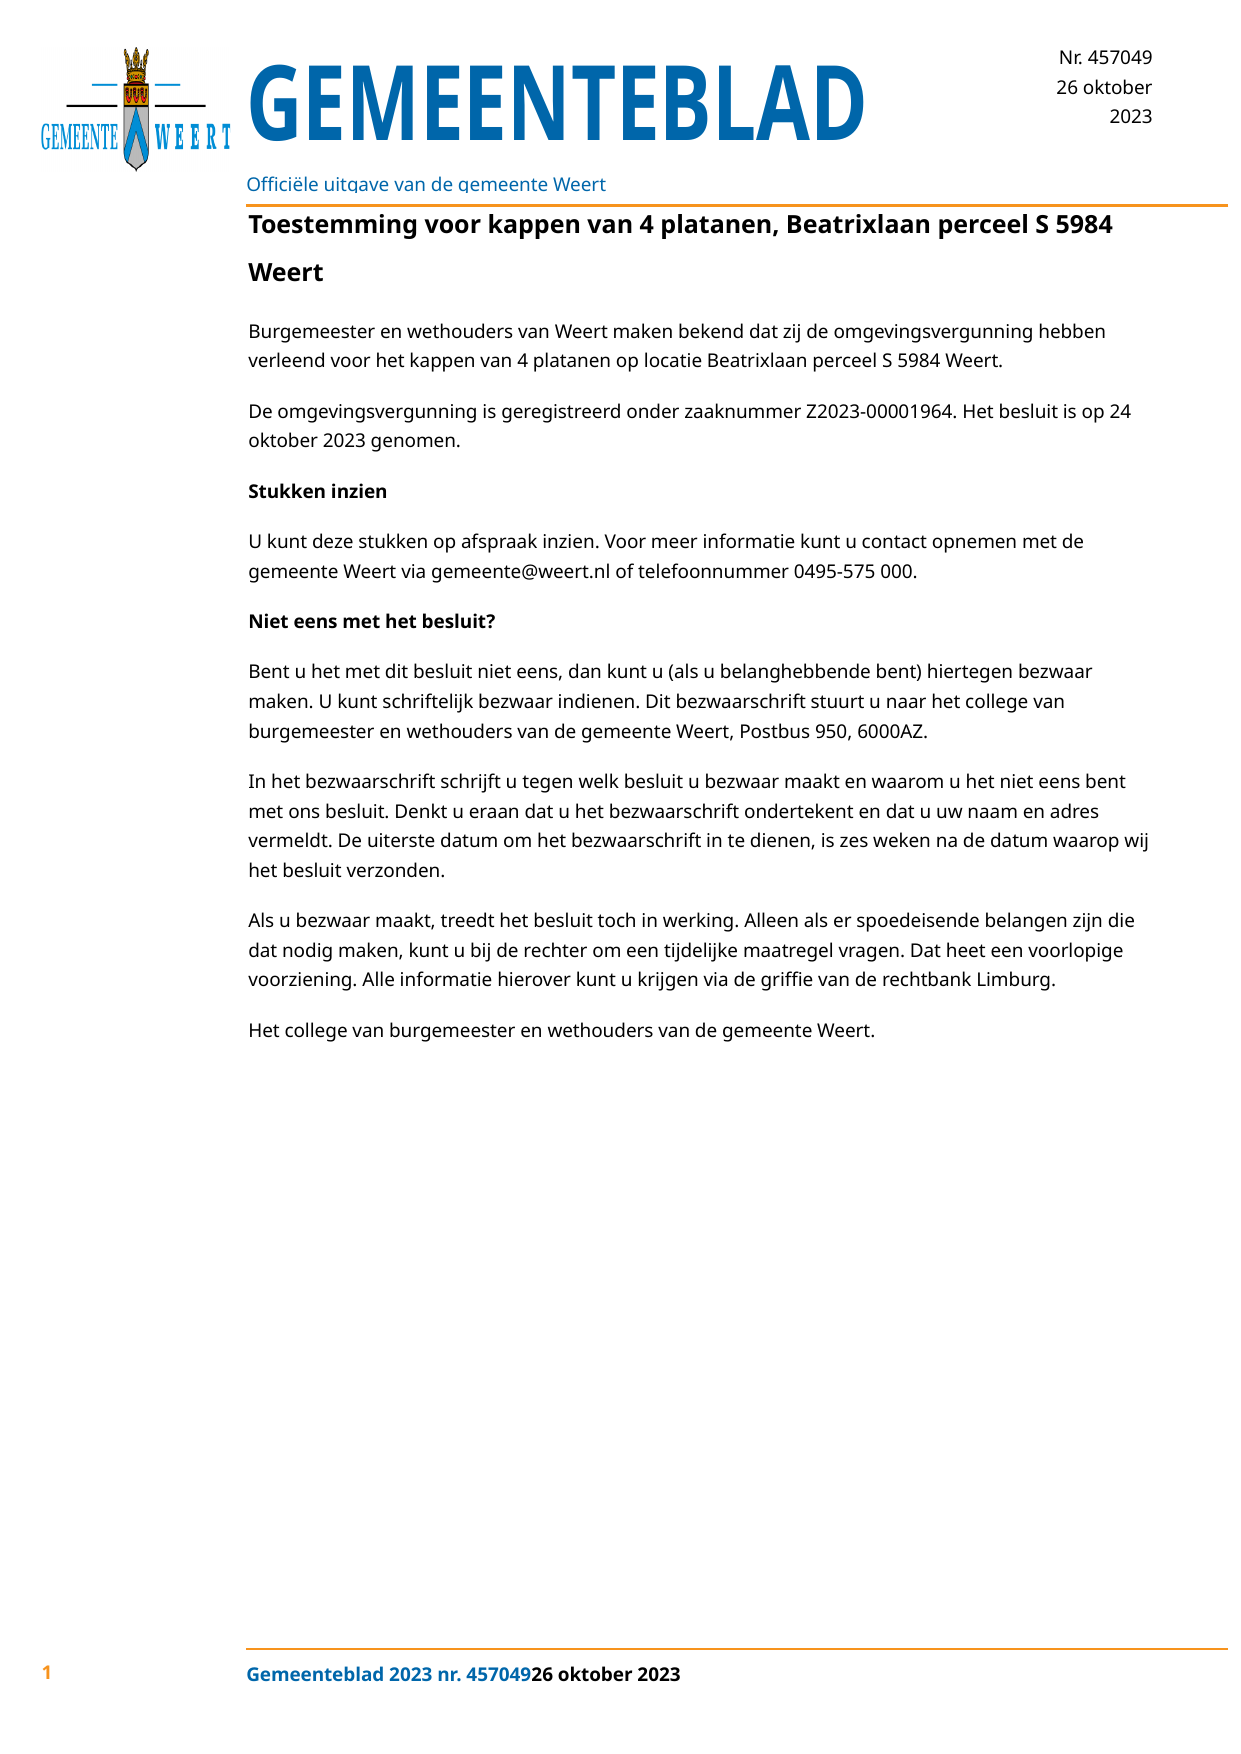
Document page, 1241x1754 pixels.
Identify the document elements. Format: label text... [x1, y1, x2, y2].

text Het college van burgemeester en wethouders van de gemeente Weert. [248, 1017, 1152, 1043]
text Toestemming voor kappen van 4 platanen, Beatrixlaan perceel S 5984 Weert [248, 207, 1152, 288]
text Stukken inzien [248, 478, 1152, 504]
text Bent u het met dit besluit niet eens, dan kunt u (als u belanghebbende bent) hiertegen bezwaar maken. U kunt schriftelijk bezwaar indienen. Dit bezwaarschrift stuurt u naar het college van burgemeester en wethouders van de gemeente Weert, Postbus 950, 6000AZ. [248, 659, 1152, 744]
text Burgemeester en wethouders van Weert maken bekend dat zij de omgevingsvergunning hebben verleend voor het kappen van 4 platanen op locatie Beatrixlaan perceel S 5984 Weert. [248, 318, 1152, 373]
text Niet eens met het besluit? [248, 608, 1152, 634]
text Als u bezwaar maakt, treedt het besluit toch in werking. Alleen als er spoedeisende belangen zijn die dat nodig maken, kunt u bij de rechter om een tijdelijke maatregel vragen. Dat heet een voorlopige voorziening. Alle informatie hierover kunt u krijgen via de griffie van de rechtbank Limburg. [248, 907, 1152, 992]
picture [41, 47, 231, 172]
text U kunt deze stukken op afspraak inzien. Voor meer informatie kunt u contact opnemen met de gemeente Weert via gemeente@weert.nl of telefoonnummer 0495-575 000. [248, 528, 1152, 584]
text In het bezwaarschrift schrijft u tegen welk besluit u bezwaar maakt en waarom u het niet eens bent met ons besluit. Denkt u eraan dat u het bezwaarschrift ondertekent en dat u uw naam en adres vermeldt. De uiterste datum om het bezwaarschrift in te dienen, is zes weken na de datum waarop wij het besluit verzonden. [248, 768, 1152, 883]
text De omgevingsvergunning is geregistreerd onder zaaknummer Z2023-00001964. Het besluit is op 24 oktober 2023 genomen. [248, 398, 1152, 453]
